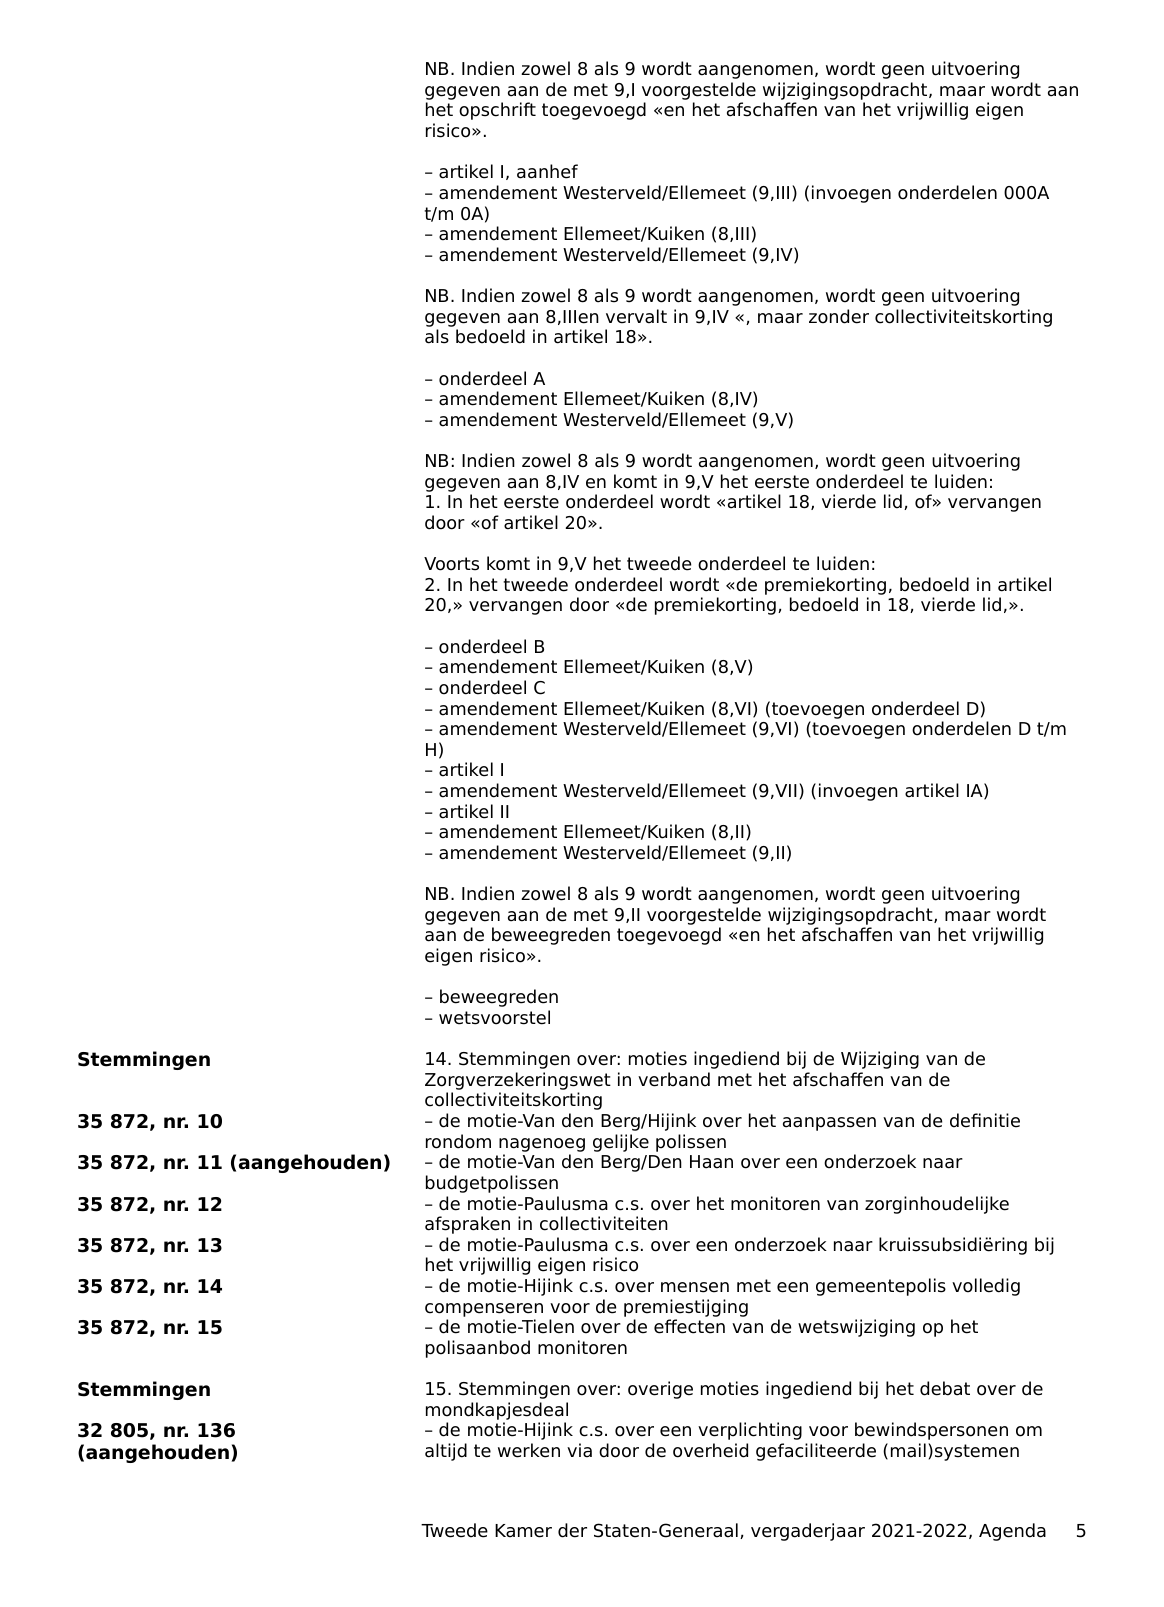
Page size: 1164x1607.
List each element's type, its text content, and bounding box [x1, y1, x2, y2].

table_cell Voorts komt in 9,V het tweede onderdeel te luiden: [418, 554, 1087, 575]
table_cell [418, 967, 1087, 987]
table_cell [401, 1194, 418, 1235]
table_cell – amendement Westerveld/Ellemeet (9,II) [418, 843, 1087, 863]
table_cell [77, 719, 401, 760]
table_cell [77, 265, 401, 286]
table_cell – de motie-Hijink c.s. over mensen met een gemeentepolis volledig compenseren voor de premiestijging [418, 1276, 1087, 1317]
table_cell [77, 59, 401, 142]
table_cell – amendement Westerveld/Ellemeet (9,V) [418, 410, 1087, 430]
table_cell [401, 1152, 418, 1193]
table_cell [401, 575, 418, 616]
table_cell [401, 1359, 418, 1379]
table_cell [401, 1317, 418, 1358]
table_cell [401, 410, 418, 430]
table_cell 35 872, nr. 13 [77, 1235, 401, 1276]
table_cell – wetsvoorstel [418, 1008, 1087, 1028]
table_cell [401, 162, 418, 183]
table_cell 35 872, nr. 15 [77, 1317, 401, 1358]
table_cell 35 872, nr. 12 [77, 1194, 401, 1235]
table_cell [77, 410, 401, 430]
table_cell [401, 1029, 418, 1049]
table_cell [77, 616, 401, 637]
table_cell [401, 430, 418, 451]
table_cell Stemmingen [77, 1049, 401, 1111]
table_cell 2. In het tweede onderdeel wordt «de premiekorting, bedoeld in artikel 20,» vervangen door «de premiekorting, bedoeld in 18, vierde lid,». [418, 575, 1087, 616]
table_cell [401, 719, 418, 760]
table_cell [401, 822, 418, 843]
table_cell [77, 162, 401, 183]
table_cell [77, 987, 401, 1008]
table_cell [77, 183, 401, 224]
table_cell – artikel I, aanhef [418, 162, 1087, 183]
table_cell [401, 967, 418, 987]
table_cell [418, 265, 1087, 286]
table_cell – amendement Westerveld/Ellemeet (9,VII) (invoegen artikel IA) [418, 781, 1087, 802]
table_cell [77, 554, 401, 575]
table_cell [401, 265, 418, 286]
table_cell – de motie-Tielen over de effecten van de wetswijziging op het polisaanbod monitoren [418, 1317, 1087, 1358]
table_cell 35 872, nr. 10 [77, 1111, 401, 1152]
table_cell [401, 59, 418, 142]
table_cell [401, 348, 418, 368]
table_cell [77, 760, 401, 781]
table_cell – beweegreden [418, 987, 1087, 1008]
table_cell [77, 678, 401, 698]
table_cell [77, 1008, 401, 1028]
table_cell [77, 781, 401, 802]
table_cell [77, 534, 401, 554]
table_cell [401, 224, 418, 245]
table_cell [401, 1379, 418, 1420]
table_cell [401, 616, 418, 637]
table_cell – amendement Westerveld/Ellemeet (9,III) (invoegen onderdelen 000A t/m 0A) [418, 183, 1087, 224]
table_cell – de motie-Paulusma c.s. over een onderzoek naar kruissubsidiëring bij het vrijwillig eigen risico [418, 1235, 1087, 1276]
table_cell – de motie-Paulusma c.s. over het monitoren van zorginhoudelijke afspraken in collectiviteiten [418, 1194, 1087, 1235]
table_cell [77, 637, 401, 657]
table_cell – amendement Ellemeet/Kuiken (8,II) [418, 822, 1087, 843]
table_cell [401, 534, 418, 554]
table_cell [77, 245, 401, 265]
table_cell [418, 430, 1087, 451]
table_cell [401, 245, 418, 265]
table_cell [401, 802, 418, 822]
table_cell [418, 534, 1087, 554]
table_cell [77, 1359, 401, 1379]
table_cell [77, 967, 401, 987]
table_cell – amendement Westerveld/Ellemeet (9,VI) (toevoegen onderdelen D t/m H) [418, 719, 1087, 760]
table_cell 32 805, nr. 136 (aangehouden) [77, 1420, 401, 1464]
table_cell [401, 1049, 418, 1111]
table_cell NB. Indien zowel 8 als 9 wordt aangenomen, wordt geen uitvoering gegeven aan de met 9,I voorgestelde wijzigingsopdracht, maar wordt aan het opschrift toegevoegd «en het afschaffen van het vrijwillig eigen risico». [418, 59, 1087, 142]
table_cell [401, 286, 418, 348]
table_cell – de motie-Van den Berg/Hijink over het aanpassen van de definitie rondom nagenoeg gelijke polissen [418, 1111, 1087, 1152]
table_cell [401, 657, 418, 678]
table_cell NB: Indien zowel 8 als 9 wordt aangenomen, wordt geen uitvoering gegeven aan 8,IV en komt in 9,V het eerste onderdeel te luiden: [418, 451, 1087, 492]
table_cell [77, 699, 401, 719]
table_cell – de motie-Hijink c.s. over een verplichting voor bewindspersonen om altijd te werken via door de overheid gefaciliteerde (mail)systemen [418, 1420, 1087, 1464]
table_cell [77, 884, 401, 967]
table_cell [77, 492, 401, 533]
table_cell – de motie-Van den Berg/Den Haan over een onderzoek naar budgetpolissen [418, 1152, 1087, 1193]
table_cell – onderdeel C [418, 678, 1087, 698]
table_cell [418, 142, 1087, 162]
table_cell – amendement Westerveld/Ellemeet (9,IV) [418, 245, 1087, 265]
table_cell [401, 183, 418, 224]
table_cell NB. Indien zowel 8 als 9 wordt aangenomen, wordt geen uitvoering gegeven aan de met 9,II voorgestelde wijzigingsopdracht, maar wordt aan de beweegreden toegevoegd «en het afschaffen van het vrijwillig eigen risico». [418, 884, 1087, 967]
table_cell [401, 699, 418, 719]
table_cell [401, 678, 418, 698]
table_cell [401, 1111, 418, 1152]
table_cell [401, 781, 418, 802]
table_cell [418, 348, 1087, 368]
table_cell [418, 616, 1087, 637]
table_cell [401, 142, 418, 162]
table_cell – amendement Ellemeet/Kuiken (8,VI) (toevoegen onderdeel D) [418, 699, 1087, 719]
table_cell [401, 987, 418, 1008]
table_cell [401, 884, 418, 967]
table_cell 35 872, nr. 11 (aangehouden) [77, 1152, 401, 1193]
table_cell [77, 142, 401, 162]
table_cell [401, 760, 418, 781]
table_cell Stemmingen [77, 1379, 401, 1420]
table_cell – onderdeel A [418, 369, 1087, 389]
table_cell [401, 369, 418, 389]
table_cell [77, 822, 401, 843]
table_cell [77, 802, 401, 822]
table_cell [77, 657, 401, 678]
table_cell [77, 843, 401, 863]
table_cell [77, 224, 401, 245]
table_cell [77, 348, 401, 368]
table_cell – amendement Ellemeet/Kuiken (8,IV) [418, 389, 1087, 410]
table_cell [401, 843, 418, 863]
table_cell [418, 1359, 1087, 1379]
table_cell [77, 389, 401, 410]
table_cell 1. In het eerste onderdeel wordt «artikel 18, vierde lid, of» vervangen door «of artikel 20». [418, 492, 1087, 533]
table_cell [77, 430, 401, 451]
table_cell [401, 1276, 418, 1317]
table_cell [77, 864, 401, 884]
table_cell – artikel I [418, 760, 1087, 781]
table_cell 14. Stemmingen over: moties ingediend bij de Wijziging van de Zorgverzekeringswet in verband met het afschaffen van de collectiviteitskorting [418, 1049, 1087, 1111]
table_cell NB. Indien zowel 8 als 9 wordt aangenomen, wordt geen uitvoering gegeven aan 8,IIIen vervalt in 9,IV «, maar zonder collectiviteitskorting als bedoeld in artikel 18». [418, 286, 1087, 348]
table_cell [401, 864, 418, 884]
table_cell [77, 286, 401, 348]
table_cell [401, 1235, 418, 1276]
table_cell [77, 1029, 401, 1049]
table_cell [77, 369, 401, 389]
table_cell [401, 492, 418, 533]
table_cell – onderdeel B [418, 637, 1087, 657]
table_cell – artikel II [418, 802, 1087, 822]
table_cell 35 872, nr. 14 [77, 1276, 401, 1317]
table_cell – amendement Ellemeet/Kuiken (8,V) [418, 657, 1087, 678]
table_cell [401, 1008, 418, 1028]
table_cell [401, 637, 418, 657]
table_cell [401, 389, 418, 410]
table_cell [77, 575, 401, 616]
table_cell [401, 451, 418, 492]
table_cell [418, 864, 1087, 884]
table_cell 15. Stemmingen over: overige moties ingediend bij het debat over de mondkapjesdeal [418, 1379, 1087, 1420]
table_cell [418, 1029, 1087, 1049]
table_cell [401, 554, 418, 575]
table_cell – amendement Ellemeet/Kuiken (8,III) [418, 224, 1087, 245]
table_cell [77, 451, 401, 492]
table_cell [401, 1420, 418, 1464]
